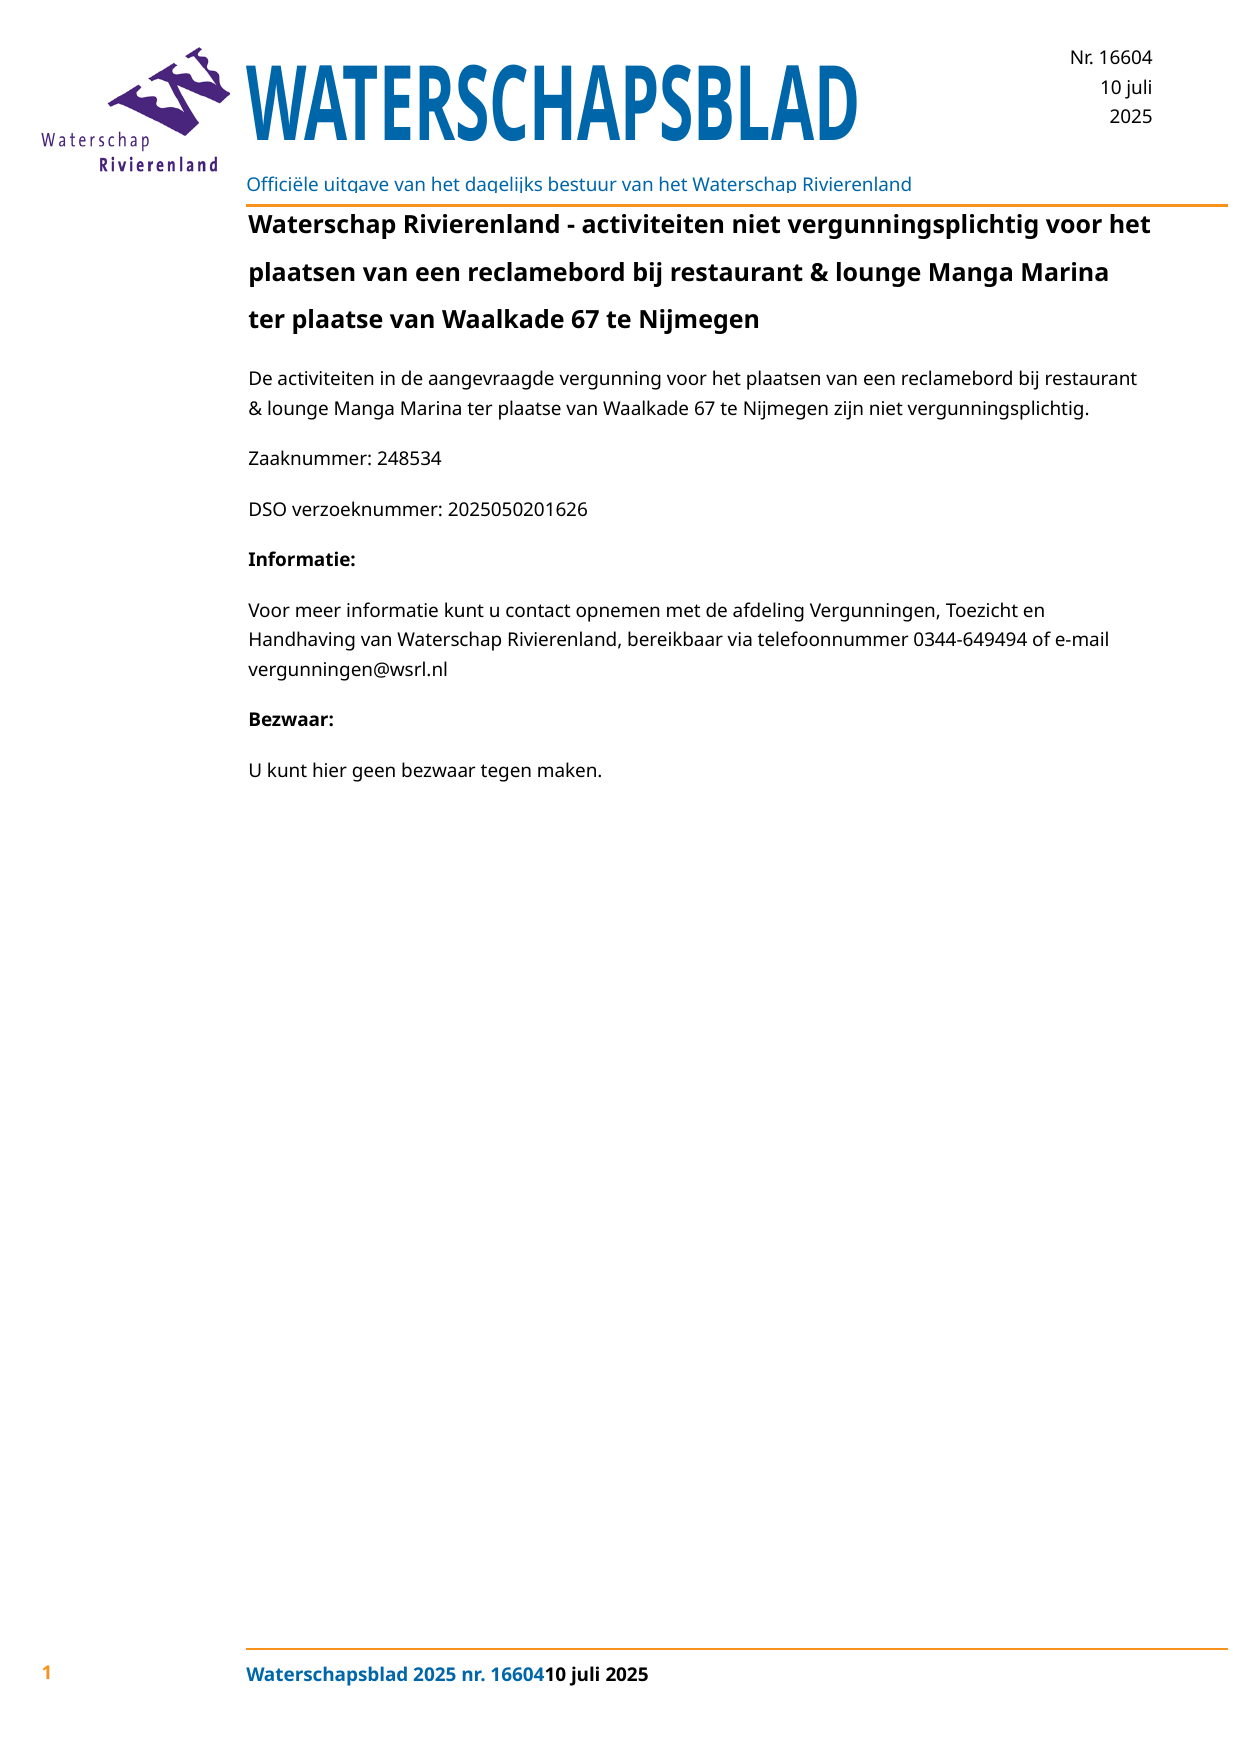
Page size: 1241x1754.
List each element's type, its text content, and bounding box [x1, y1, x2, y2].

text Voor meer informatie kunt u contact opnemen met de afdeling Vergunningen, Toezicht en Handhaving van Waterschap Rivierenland, bereikbaar via telefoonnummer 0344-649494 of e-mail vergunningen@wsrl.nl [248, 597, 1152, 682]
text Informatie: [248, 546, 1152, 572]
text Bezwaar: [248, 706, 1152, 732]
picture [41, 47, 231, 172]
text Zaaknummer: 248534 [248, 446, 1152, 471]
text De activiteiten in de aangevraagde vergunning voor het plaatsen van een reclamebord bij restaurant & lounge Manga Marina ter plaatse van Waalkade 67 te Nijmegen zijn niet vergunningsplichtig. [248, 366, 1152, 421]
text U kunt hier geen bezwaar tegen maken. [248, 757, 1152, 782]
text Waterschap Rivierenland - activiteiten niet vergunningsplichtig voor het plaatsen van een reclamebord bij restaurant & lounge Manga Marina ter plaatse van Waalkade 67 te Nijmegen [248, 207, 1152, 336]
text DSO verzoeknummer: 2025050201626 [248, 496, 1152, 522]
